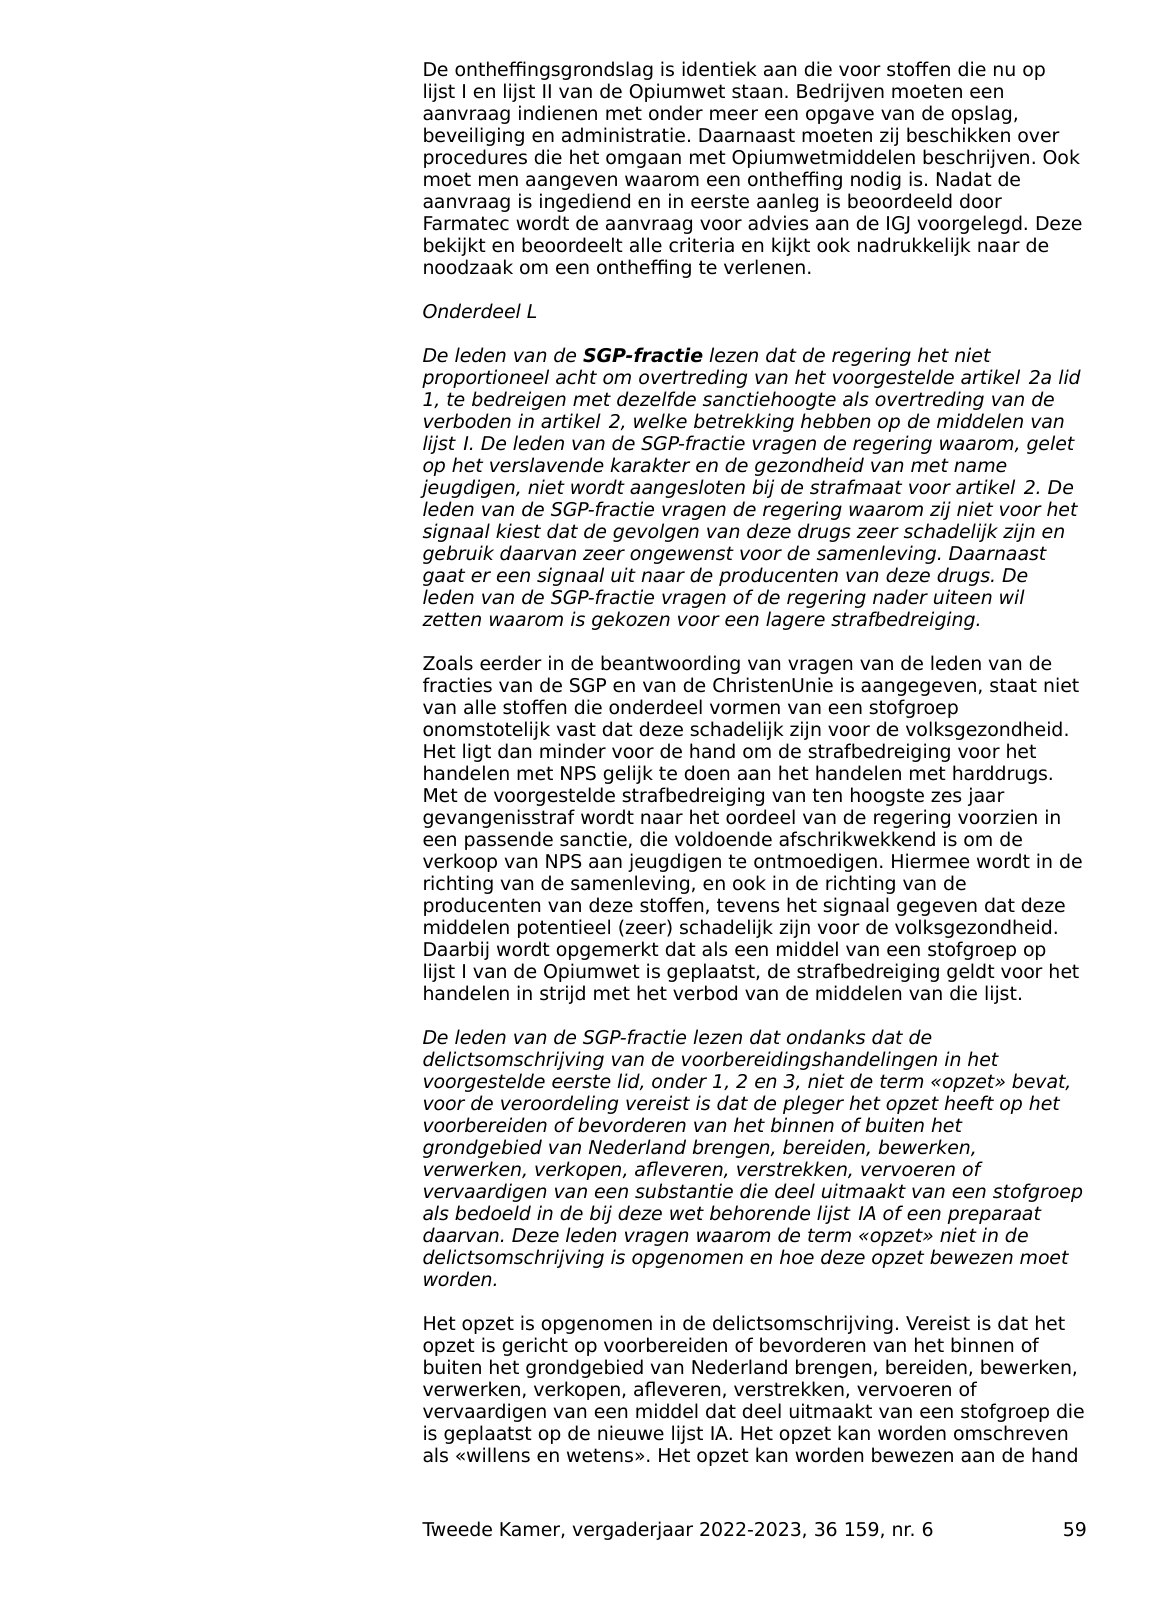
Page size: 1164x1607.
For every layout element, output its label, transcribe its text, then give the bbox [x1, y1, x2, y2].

text Zoals eerder in de beantwoording van vragen van de leden van de fracties van de SGP en van de ChristenUnie is aangegeven, staat niet van alle stoffen die onderdeel vormen van een stofgroep onomstotelijk vast dat deze schadelijk zijn voor de volksgezondheid. Het ligt dan minder voor de hand om de strafbedreiging voor het handelen met NPS gelijk te doen aan het handelen met harddrugs. Met de voorgestelde strafbedreiging van ten hoogste zes jaar gevangenisstraf wordt naar het oordeel van de regering voorzien in een passende sanctie, die voldoende afschrikwekkend is om de verkoop van NPS aan jeugdigen te ontmoedigen. Hiermee wordt in de richting van de samenleving, en ook in de richting van de producenten van deze stoffen, tevens het signaal gegeven dat deze middelen potentieel (zeer) schadelijk zijn voor de volksgezondheid. Daarbij wordt opgemerkt dat als een middel van een stofgroep op lijst I van de Opiumwet is geplaatst, de strafbedreiging geldt voor het handelen in strijd met het verbod van de middelen van die lijst. [422, 653, 1087, 1005]
text De ontheffingsgrondslag is identiek aan die voor stoffen die nu op lijst I en lijst II van de Opiumwet staan. Bedrijven moeten een aanvraag indienen met onder meer een opgave van de opslag, beveiliging en administratie. Daarnaast moeten zij beschikken over procedures die het omgaan met Opiumwetmiddelen beschrijven. Ook moet men aangeven waarom een ontheffing nodig is. Nadat de aanvraag is ingediend en in eerste aanleg is beoordeeld door Farmatec wordt de aanvraag voor advies aan de IGJ voorgelegd. Deze bekijkt en beoordeelt alle criteria en kijkt ook nadrukkelijk naar de noodzaak om een ontheffing te verlenen. [422, 59, 1087, 279]
text De leden van de SGP-fractie lezen dat ondanks dat de delictsomschrijving van de voorbereidingshandelingen in het voorgestelde eerste lid, onder 1, 2 en 3, niet de term «opzet» bevat, voor de veroordeling vereist is dat de pleger het opzet heeft op het voorbereiden of bevorderen van het binnen of buiten het grondgebied van Nederland brengen, bereiden, bewerken, verwerken, verkopen, afleveren, verstrekken, vervoeren of vervaardigen van een substantie die deel uitmaakt van een stofgroep als bedoeld in de bij deze wet behorende lijst IA of een preparaat daarvan. Deze leden vragen waarom de term «opzet» niet in de delictsomschrijving is opgenomen en hoe deze opzet bewezen moet worden. [422, 1027, 1087, 1291]
text Het opzet is opgenomen in de delictsomschrijving. Vereist is dat het opzet is gericht op voorbereiden of bevorderen van het binnen of buiten het grondgebied van Nederland brengen, bereiden, bewerken, verwerken, verkopen, afleveren, verstrekken, vervoeren of vervaardigen van een middel dat deel uitmaakt van een stofgroep die is geplaatst op de nieuwe lijst IA. Het opzet kan worden omschreven als «willens en wetens». Het opzet kan worden bewezen aan de hand [422, 1313, 1087, 1467]
text Onderdeel L [422, 301, 1087, 323]
text De leden van de SGP-fractie lezen dat de regering het niet proportioneel acht om overtreding van het voorgestelde artikel 2a lid 1, te bedreigen met dezelfde sanctiehoogte als overtreding van de verboden in artikel 2, welke betrekking hebben op de middelen van lijst I. De leden van de SGP-fractie vragen de regering waarom, gelet op het verslavende karakter en de gezondheid van met name jeugdigen, niet wordt aangesloten bij de strafmaat voor artikel 2. De leden van de SGP-fractie vragen de regering waarom zij niet voor het signaal kiest dat de gevolgen van deze drugs zeer schadelijk zijn en gebruik daarvan zeer ongewenst voor de samenleving. Daarnaast gaat er een signaal uit naar de producenten van deze drugs. De leden van de SGP-fractie vragen of de regering nader uiteen wil zetten waarom is gekozen voor een lagere strafbedreiging. [422, 345, 1087, 631]
